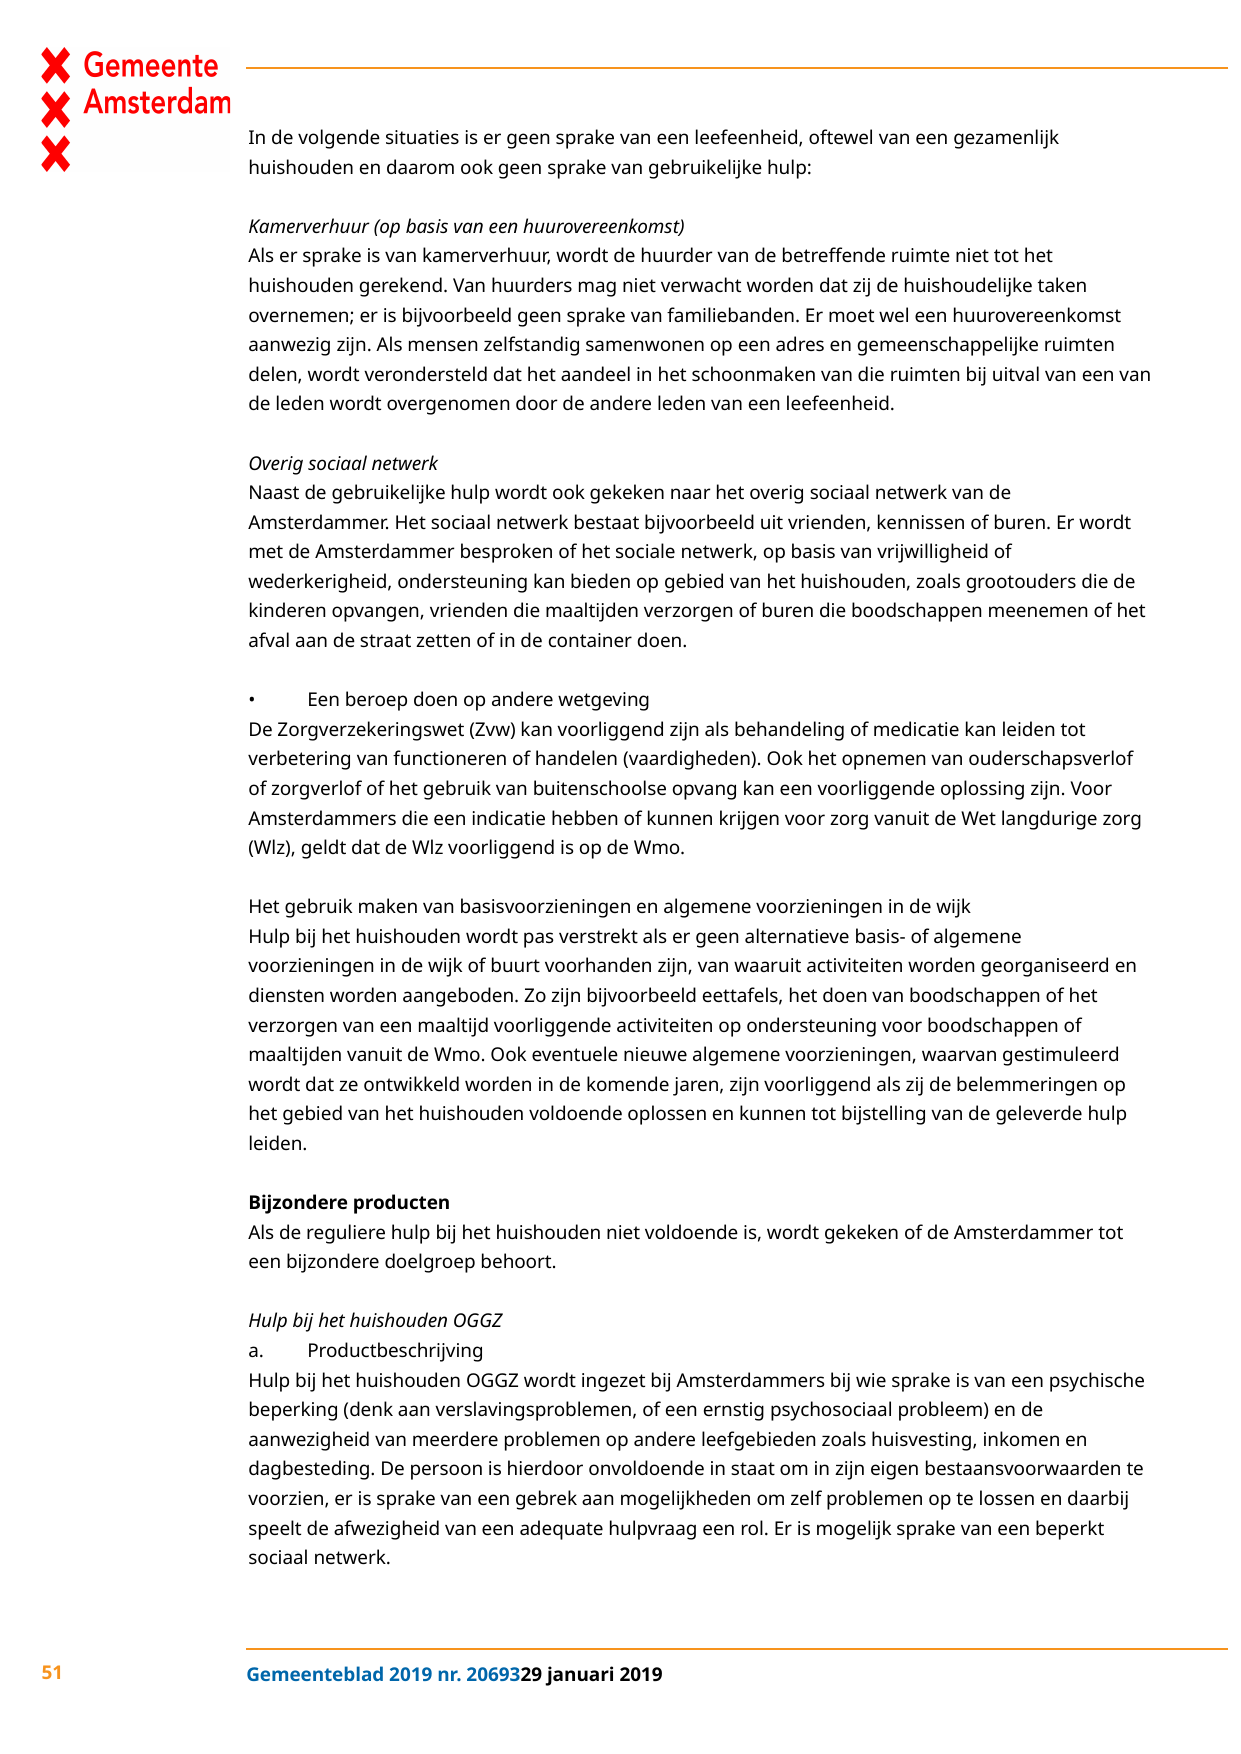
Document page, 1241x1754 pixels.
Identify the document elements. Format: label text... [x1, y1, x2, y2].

text Het gebruik maken van basisvoorzieningen en algemene voorzieningen in de wijk [248, 893, 1152, 919]
text Hulp bij het huishouden OGGZ [248, 1308, 1152, 1333]
text Hulp bij het huishouden wordt pas verstrekt als er geen alternatieve basis- of algemene voorzieningen in de wijk of buurt voorhanden zijn, van waaruit activiteiten worden georganiseerd en diensten worden aangeboden. Zo zijn bijvoorbeeld eettafels, het doen van boodschappen of het verzorgen van een maaltijd voorliggende activiteiten op ondersteuning voor boodschappen of maaltijden vanuit de Wmo. Ook eventuele nieuwe algemene voorzieningen, waarvan gestimuleerd wordt dat ze ontwikkeld worden in de komende jaren, zijn voorliggend als zij de belemmeringen op het gebied van het huishouden voldoende oplossen en kunnen tot bijstelling van de geleverde hulp leiden. [248, 923, 1152, 1156]
picture [41, 47, 231, 172]
text Als de reguliere hulp bij het huishouden niet voldoende is, wordt gekeken of de Amsterdammer tot een bijzondere doelgroep behoort. [248, 1219, 1152, 1274]
text Bijzondere producten [248, 1189, 1152, 1215]
list Een beroep doen op andere wetgeving [248, 686, 1152, 712]
text In de volgende situaties is er geen sprake van een leefeenheid, oftewel van een gezamenlijk huishouden en daarom ook geen sprake van gebruikelijke hulp: [248, 124, 1152, 180]
text Als er sprake is van kamerverhuur, wordt de huurder van de betreffende ruimte niet tot het huishouden gerekend. Van huurders mag niet verwacht worden dat zij de huishoudelijke taken overnemen; er is bijvoorbeeld geen sprake van familiebanden. Er moet wel een huurovereenkomst aanwezig zijn. Als mensen zelfstandig samenwonen op een adres en gemeenschappelijke ruimten delen, wordt verondersteld dat het aandeel in het schoonmaken van die ruimten bij uitval van een van de leden wordt overgenomen door de andere leden van een leefeenheid. [248, 243, 1152, 416]
text Naast de gebruikelijke hulp wordt ook gekeken naar het overig sociaal netwerk van de Amsterdammer. Het sociaal netwerk bestaat bijvoorbeeld uit vrienden, kennissen of buren. Er wordt met de Amsterdammer besproken of het sociale netwerk, op basis van vrijwilligheid of wederkerigheid, ondersteuning kan bieden op gebied van het huishouden, zoals grootouders die de kinderen opvangen, vrienden die maaltijden verzorgen of buren die boodschappen meenemen of het afval aan de straat zetten of in de container doen. [248, 479, 1152, 653]
text Overig sociaal netwerk [248, 450, 1152, 476]
text Kamerverhuur (op basis van een huurovereenkomst) [248, 213, 1152, 239]
list Productbeschrijving [248, 1337, 1152, 1363]
text Hulp bij het huishouden OGGZ wordt ingezet bij Amsterdammers bij wie sprake is van een psychische beperking (denk aan verslavingsproblemen, of een ernstig psychosociaal probleem) en de aanwezigheid van meerdere problemen op andere leefgebieden zoals huisvesting, inkomen en dagbesteding. De persoon is hierdoor onvoldoende in staat om in zijn eigen bestaansvoorwaarden te voorzien, er is sprake van een gebrek aan mogelijkheden om zelf problemen op te lossen en daarbij speelt de afwezigheid van een adequate hulpvraag een rol. Er is mogelijk sprake van een beperkt sociaal netwerk. [248, 1367, 1152, 1570]
text De Zorgverzekeringswet (Zvw) kan voorliggend zijn als behandeling of medicatie kan leiden tot verbetering van functioneren of handelen (vaardigheden). Ook het opnemen van ouderschapsverlof of zorgverlof of het gebruik van buitenschoolse opvang kan een voorliggende oplossing zijn. Voor Amsterdammers die een indicatie hebben of kunnen krijgen voor zorg vanuit de Wet langdurige zorg (Wlz), geldt dat de Wlz voorliggend is op de Wmo. [248, 716, 1152, 860]
